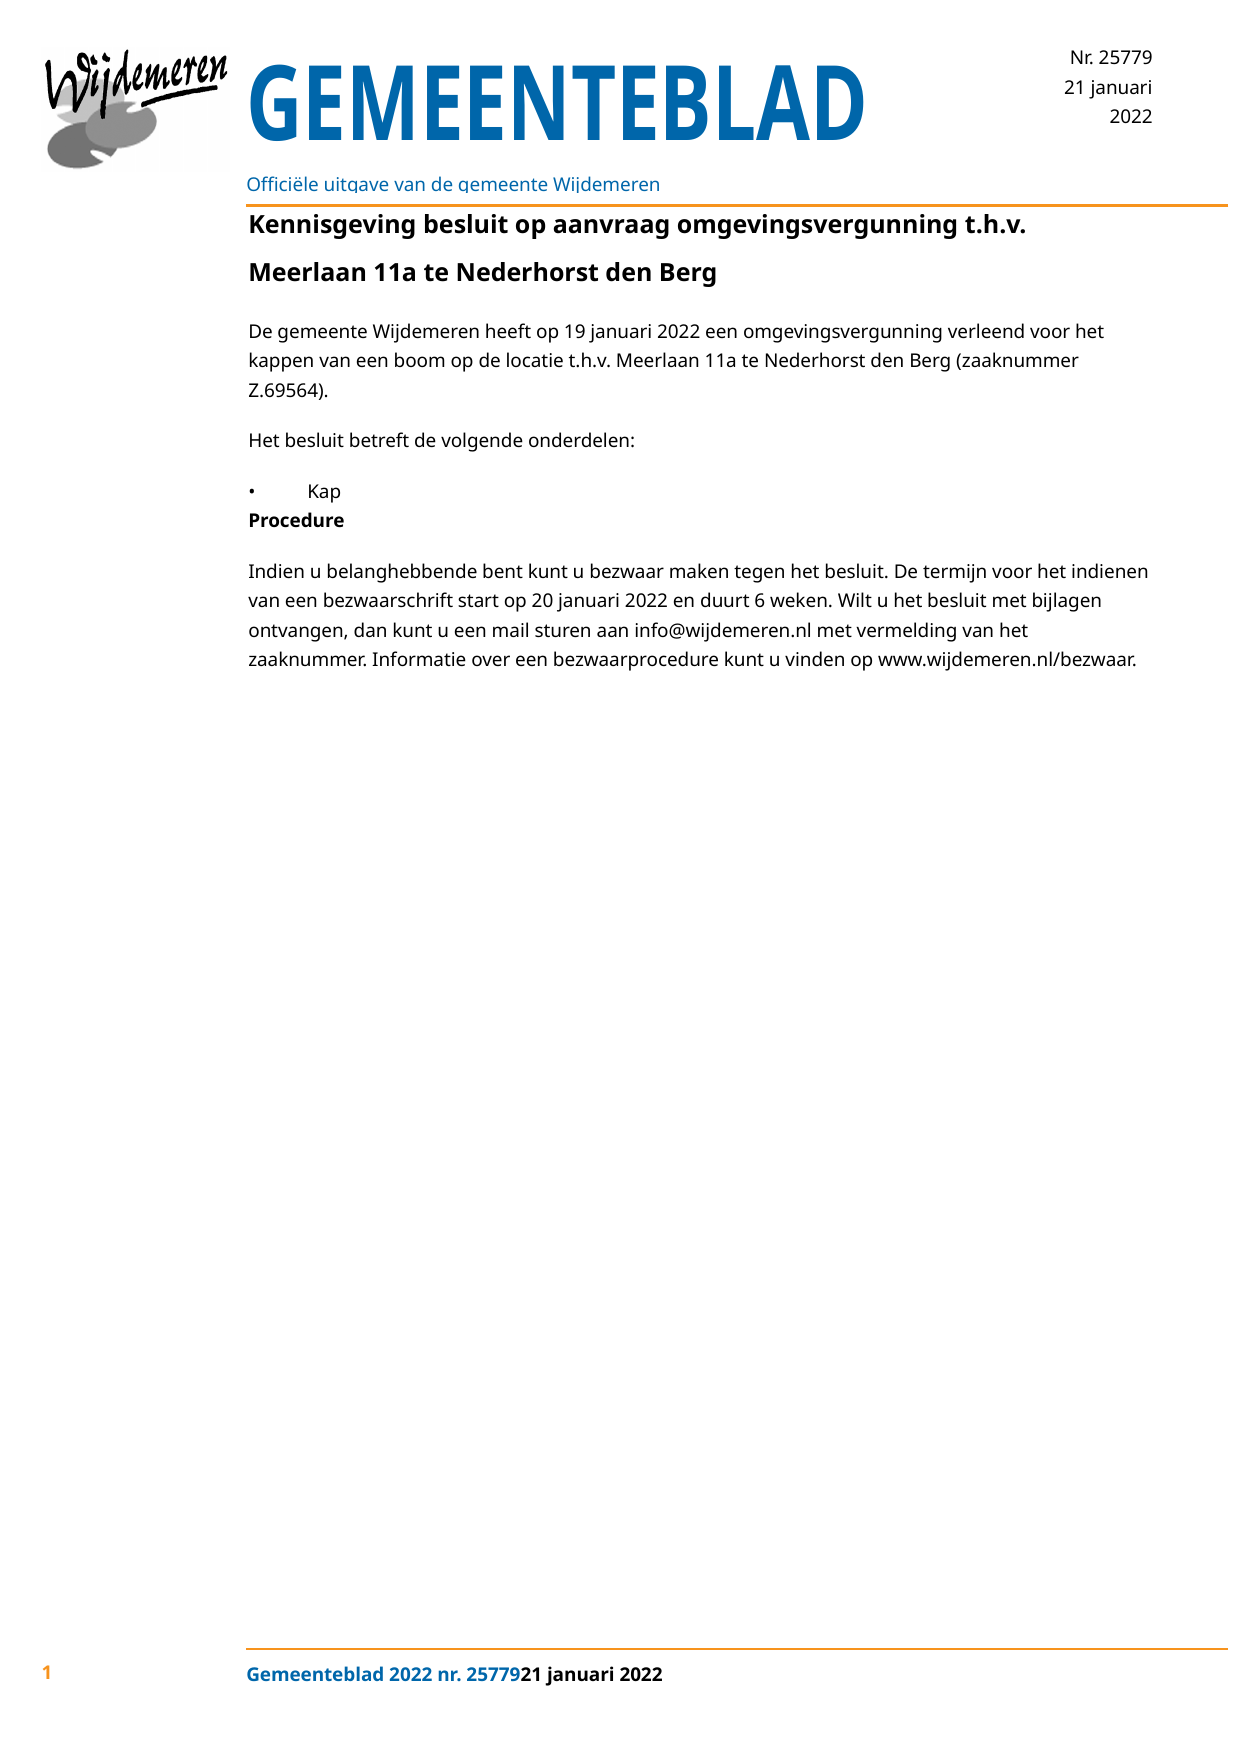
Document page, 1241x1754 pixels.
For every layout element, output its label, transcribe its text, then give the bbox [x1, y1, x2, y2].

text De gemeente Wijdemeren heeft op 19 januari 2022 een omgevingsvergunning verleend voor het kappen van een boom op de locatie t.h.v. Meerlaan 11a te Nederhorst den Berg (zaaknummer Z.69564). [248, 318, 1152, 403]
text Het besluit betreft de volgende onderdelen: [248, 427, 1152, 453]
list Kap [248, 478, 1152, 504]
text Procedure [248, 507, 1152, 533]
text Kennisgeving besluit op aanvraag omgevingsvergunning t.h.v. Meerlaan 11a te Nederhorst den Berg [248, 207, 1152, 288]
text Indien u belanghebbende bent kunt u bezwaar maken tegen het besluit. De termijn voor het indienen van een bezwaarschrift start op 20 januari 2022 en duurt 6 weken. Wilt u het besluit met bijlagen ontvangen, dan kunt u een mail sturen aan info@wijdemeren.nl met vermelding van het zaaknummer. Informatie over een bezwaarprocedure kunt u vinden op www.wijdemeren.nl/bezwaar. [248, 558, 1152, 672]
picture [41, 47, 231, 172]
